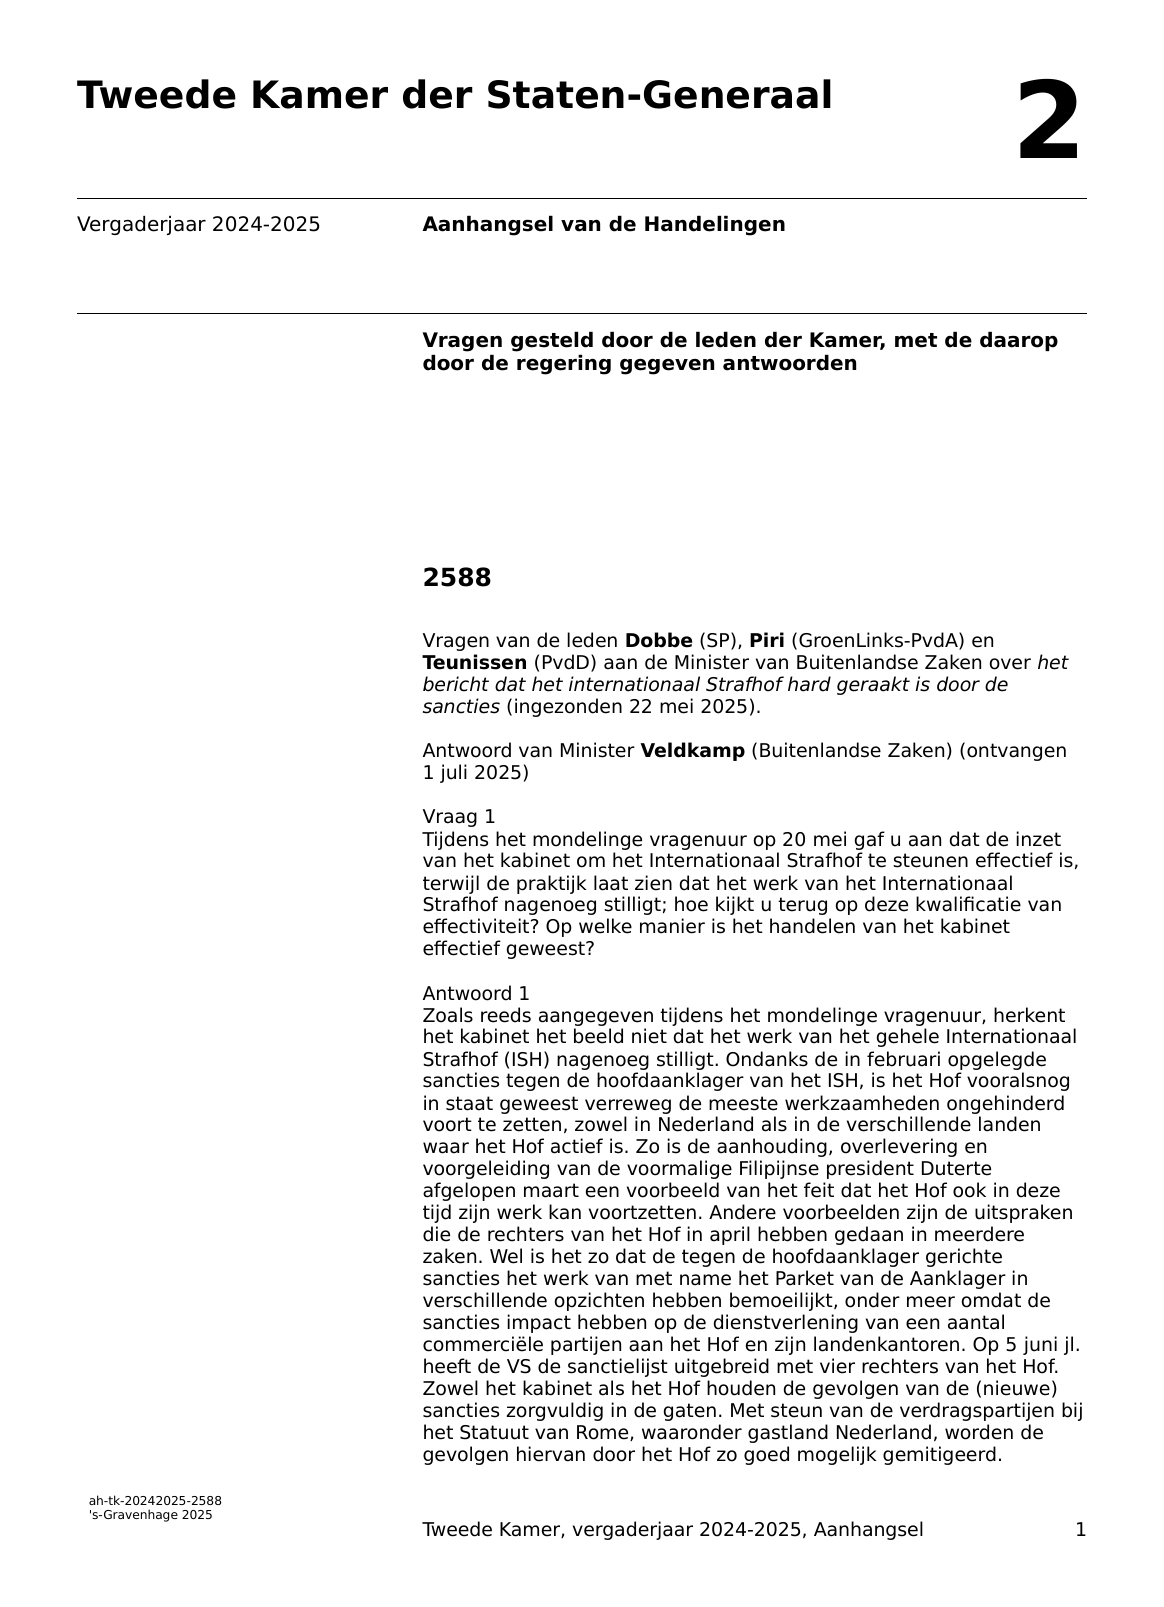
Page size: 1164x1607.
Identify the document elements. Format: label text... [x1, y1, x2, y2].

table_header 2 [886, 59, 1087, 198]
text 's-Gravenhage 2025 [88, 1508, 323, 1522]
text Zoals reeds aangegeven tijdens het mondelinge vragenuur, herkent het kabinet het beeld niet dat het werk van het gehele Internationaal Strafhof (ISH) nagenoeg stilligt. Ondanks de in februari opgelegde sancties tegen de hoofdaanklager van het ISH, is het Hof vooralsnog in staat geweest verreweg de meeste werkzaamheden ongehinderd voort te zetten, zowel in Nederland als in de verschillende landen waar het Hof actief is. Zo is de aanhouding, overlevering en voorgeleiding van de voormalige Filipijnse president Duterte afgelopen maart een voorbeeld van het feit dat het Hof ook in deze tijd zijn werk kan voortzetten. Andere voorbeelden zijn de uitspraken die de rechters van het Hof in april hebben gedaan in meerdere zaken. Wel is het zo dat de tegen de hoofdaanklager gerichte sancties het werk van met name het Parket van de Aanklager in verschillende opzichten hebben bemoeilijkt, onder meer omdat de sancties impact hebben op de dienstverlening van een aantal commerciële partijen aan het Hof en zijn landenkantoren. Op 5 juni jl. heeft de VS de sanctielijst uitgebreid met vier rechters van het Hof. Zowel het kabinet als het Hof houden de gevolgen van de (nieuwe) sancties zorgvuldig in de gaten. Met steun van de verdragspartijen bij het Statuut van Rome, waaronder gastland Nederland, worden de gevolgen hiervan door het Hof zo goed mogelijk gemitigeerd. [422, 1004, 1087, 1466]
table_cell [77, 314, 422, 375]
table_cell Vragen gesteld door de leden der Kamer, met de daarop door de regering gegeven antwoorden [422, 314, 1087, 375]
text Vragen van de leden Dobbe (SP), Piri (GroenLinks-PvdA) en Teunissen (PvdD) aan de Minister van Buitenlandse Zaken over het bericht dat het internationaal Strafhof hard geraakt is door de sancties (ingezonden 22 mei 2025). [422, 630, 1087, 718]
text Tijdens het mondelinge vragenuur op 20 mei gaf u aan dat de inzet van het kabinet om het Internationaal Strafhof te steunen effectief is, terwijl de praktijk laat zien dat het werk van het Internationaal Strafhof nagenoeg stilligt; hoe kijkt u terug op deze kwalificatie van effectiviteit? Op welke manier is het handelen van het kabinet effectief geweest? [422, 828, 1087, 960]
text Vraag 1 [422, 806, 1087, 828]
text ah-tk-20242025-2588 [88, 1494, 323, 1508]
table_header Tweede Kamer der Staten-Generaal [77, 59, 886, 198]
text 2588 [422, 563, 1087, 592]
table_cell Vergaderjaar 2024-2025 [77, 199, 422, 313]
table_cell Aanhangsel van de Handelingen [422, 199, 1087, 313]
text Antwoord 1 [422, 982, 1087, 1004]
text Antwoord van Minister Veldkamp (Buitenlandse Zaken) (ontvangen 1 juli 2025) [422, 740, 1087, 784]
